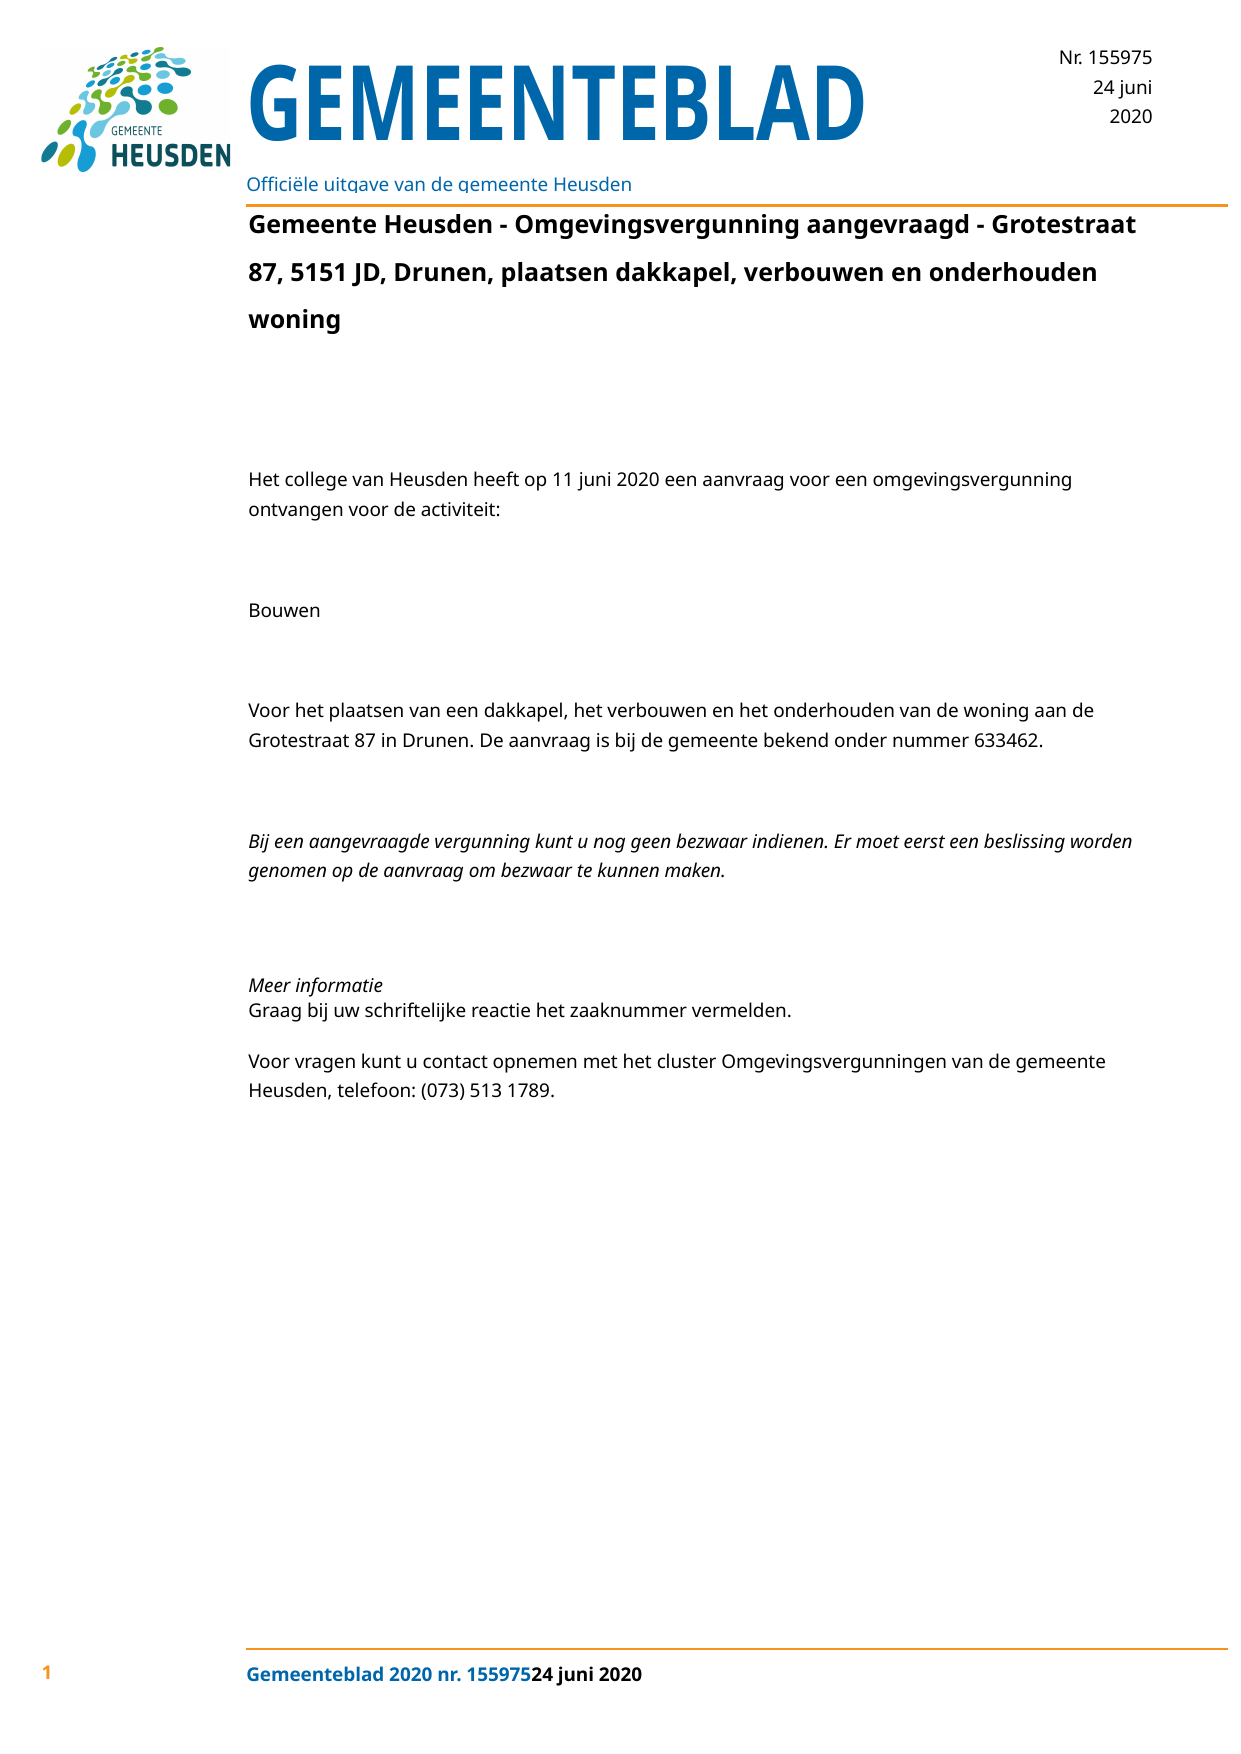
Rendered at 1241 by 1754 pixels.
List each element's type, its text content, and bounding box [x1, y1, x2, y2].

text Gemeente Heusden - Omgevingsvergunning aangevraagd - Grotestraat 87, 5151 JD, Drunen, plaatsen dakkapel, verbouwen en onderhouden woning [248, 207, 1152, 336]
text Bouwen [248, 597, 1152, 622]
text Graag bij uw schriftelijke reactie het zaaknummer vermelden. [248, 998, 1152, 1023]
text Voor het plaatsen van een dakkapel, het verbouwen en het onderhouden van de woning aan de Grotestraat 87 in Drunen. De aanvraag is bij de gemeente bekend onder nummer 633462. [248, 698, 1152, 753]
text Bij een aangevraagde vergunning kunt u nog geen bezwaar indienen. Er moet eerst een beslissing worden genomen op de aanvraag om bezwaar te kunnen maken. [248, 828, 1152, 883]
picture [41, 47, 231, 172]
text Het college van Heusden heeft op 11 juni 2020 een aanvraag voor een omgevingsvergunning ontvangen voor de activiteit: [248, 466, 1152, 522]
text Voor vragen kunt u contact opnemen met het cluster Omgevingsvergunningen van de gemeente Heusden, telefoon: (073) 513 1789. [248, 1048, 1152, 1103]
text Meer informatie [248, 972, 1152, 998]
